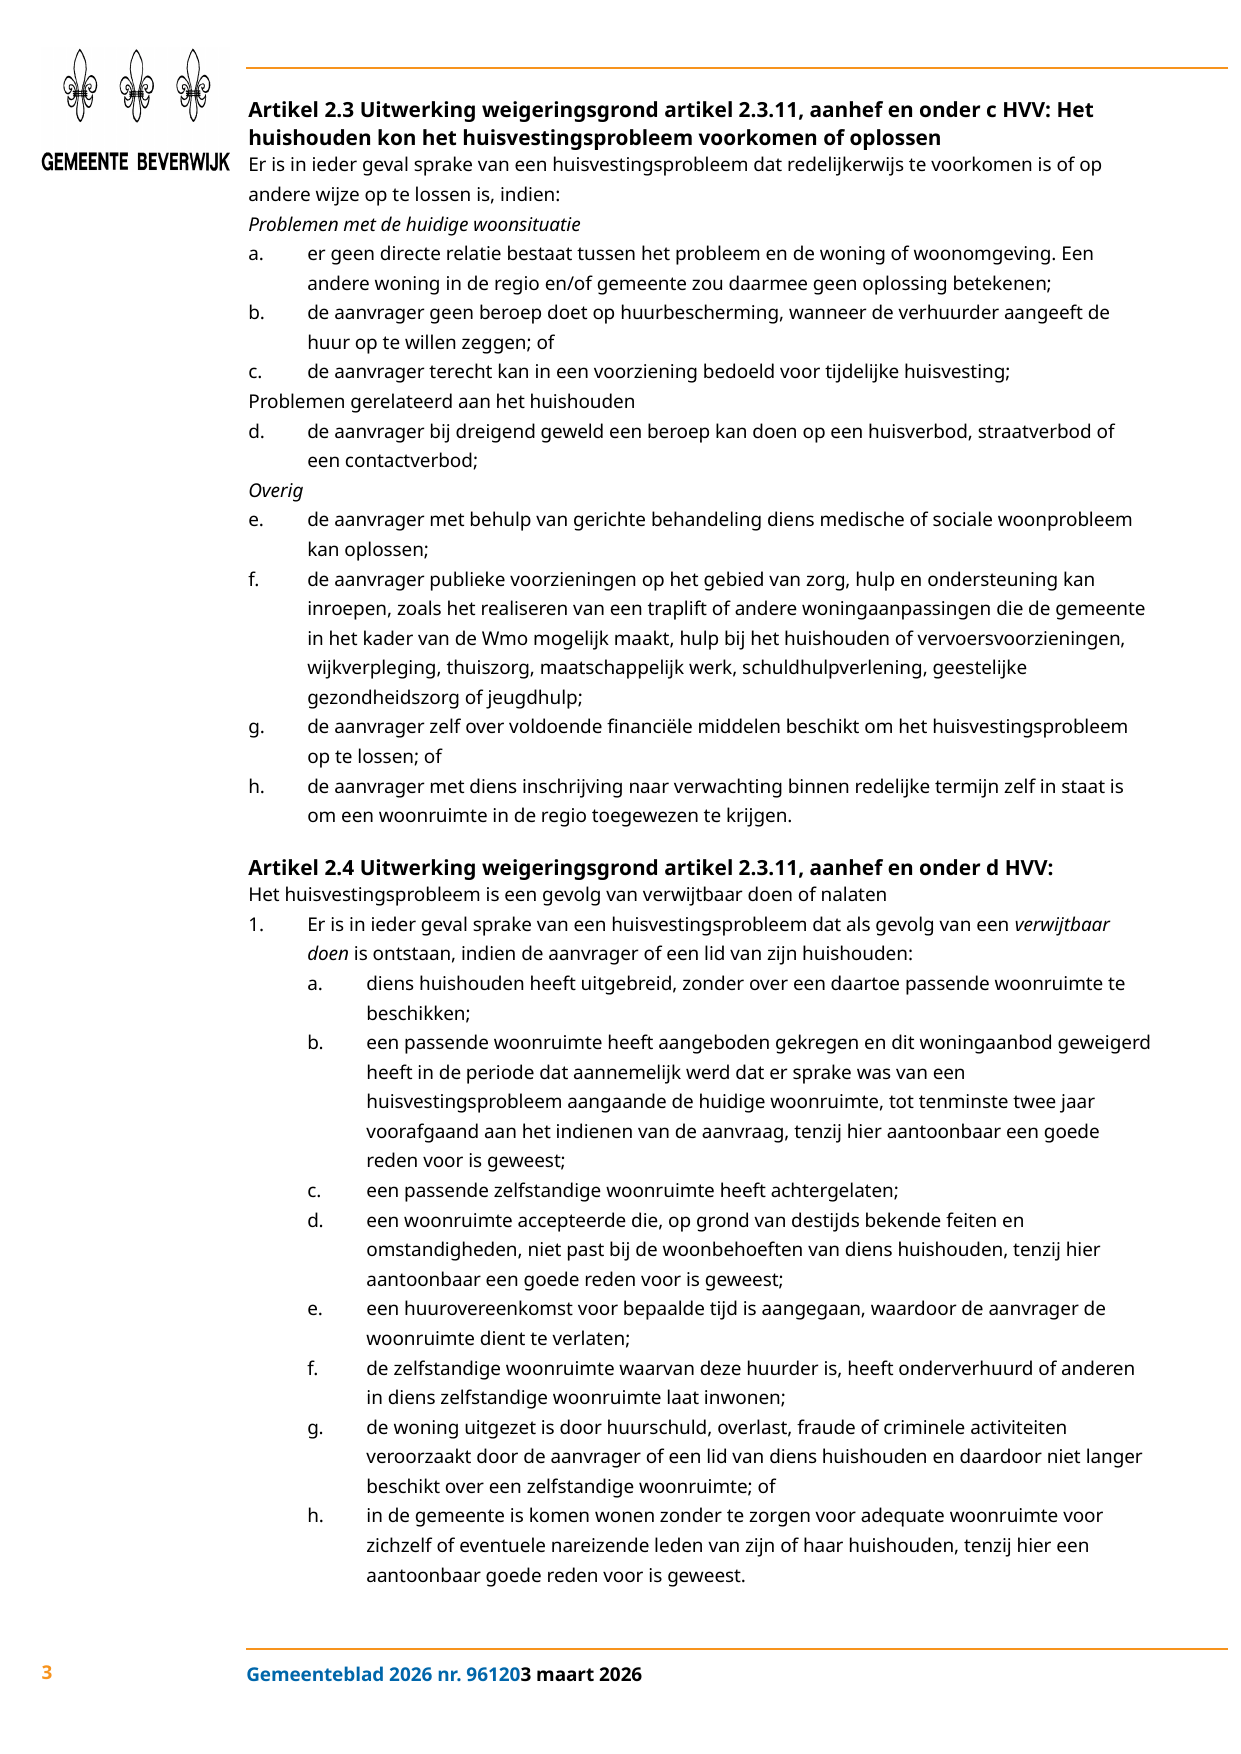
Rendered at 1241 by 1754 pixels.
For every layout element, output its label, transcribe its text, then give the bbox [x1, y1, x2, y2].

text Artikel 2.3 Uitwerking weigeringsgrond artikel 2.3.11, aanhef en onder c HVV: Het huishouden kon het huisvestingsprobleem voorkomen of oplossen [248, 95, 1152, 152]
list een woonruimte accepteerde die, op grond van destijds bekende feiten en omstandigheden, niet past bij de woonbehoeften van diens huishouden, tenzij hier aantoonbaar een goede reden voor is geweest; [307, 1207, 1152, 1292]
list de aanvrager terecht kan in een voorziening bedoeld voor tijdelijke huisvesting; [248, 359, 1152, 384]
list de aanvrager met diens inschrijving naar verwachting binnen redelijke termijn zelf in staat is om een woonruimte in de regio toegewezen te krijgen. [248, 773, 1152, 828]
list de aanvrager geen beroep doet op huurbescherming, wanneer de verhuurder aangeeft de huur op te willen zeggen; of [248, 299, 1152, 355]
list de aanvrager met behulp van gerichte behandeling diens medische of sociale woonprobleem kan oplossen; [248, 507, 1152, 562]
text Er is in ieder geval sprake van een huisvestingsprobleem dat redelijkerwijs te voorkomen is of op andere wijze op te lossen is, indien: [248, 152, 1152, 207]
list een passende woonruimte heeft aangeboden gekregen en dit woningaanbod geweigerd heeft in de periode dat aannemelijk werd dat er sprake was van een huisvestingsprobleem aangaande de huidige woonruimte, tot tenminste twee jaar voorafgaand aan het indienen van de aanvraag, tenzij hier aantoonbaar een goede reden voor is geweest; [307, 1029, 1152, 1173]
list in de gemeente is komen wonen zonder te zorgen voor adequate woonruimte voor zichzelf of eventuele nareizende leden van zijn of haar huishouden, tenzij hier een aantoonbaar goede reden voor is geweest. [307, 1503, 1152, 1587]
list er geen directe relatie bestaat tussen het probleem en de woning of woonomgeving. Een andere woning in de regio en/of gemeente zou daarmee geen oplossing betekenen; [248, 240, 1152, 296]
list Er is in ieder geval sprake van een huisvestingsprobleem dat als gevolg van een verwijtbaar doen is ontstaan, indien de aanvrager of een lid van zijn huishouden: [248, 911, 1152, 966]
text Artikel 2.4 Uitwerking weigeringsgrond artikel 2.3.11, aanhef en onder d HVV: [248, 853, 1152, 881]
list de aanvrager publieke voorzieningen op het gebied van zorg, hulp en ondersteuning kan inroepen, zoals het realiseren van een traplift of andere woningaanpassingen die de gemeente in het kader van de Wmo mogelijk maakt, hulp bij het huishouden of vervoersvoorzieningen, wijkverpleging, thuiszorg, maatschappelijk werk, schuldhulpverlening, geestelijke gezondheidszorg of jeugdhulp; [248, 566, 1152, 710]
list de aanvrager bij dreigend geweld een beroep kan doen op een huisverbod, straatverbod of een contactverbod; [248, 418, 1152, 473]
text Problemen met de huidige woonsituatie [248, 211, 1152, 237]
list de woning uitgezet is door huurschuld, overlast, fraude of criminele activiteiten veroorzaakt door de aanvrager of een lid van diens huishouden en daardoor niet langer beschikt over een zelfstandige woonruimte; of [307, 1414, 1152, 1499]
text Het huisvestingsprobleem is een gevolg van verwijtbaar doen of nalaten [248, 881, 1152, 907]
list een huurovereenkomst voor bepaalde tijd is aangegaan, waardoor de aanvrager de woonruimte dient te verlaten; [307, 1296, 1152, 1351]
text Overig [248, 477, 1152, 503]
list de aanvrager zelf over voldoende financiële middelen beschikt om het huisvestingsprobleem op te lossen; of [248, 714, 1152, 769]
list een passende zelfstandige woonruimte heeft achtergelaten; [307, 1177, 1152, 1203]
text Problemen gerelateerd aan het huishouden [248, 388, 1152, 414]
list de zelfstandige woonruimte waarvan deze huurder is, heeft onderverhuurd of anderen in diens zelfstandige woonruimte laat inwonen; [307, 1355, 1152, 1410]
picture [41, 47, 231, 172]
list diens huishouden heeft uitgebreid, zonder over een daartoe passende woonruimte te beschikken; [307, 970, 1152, 1025]
